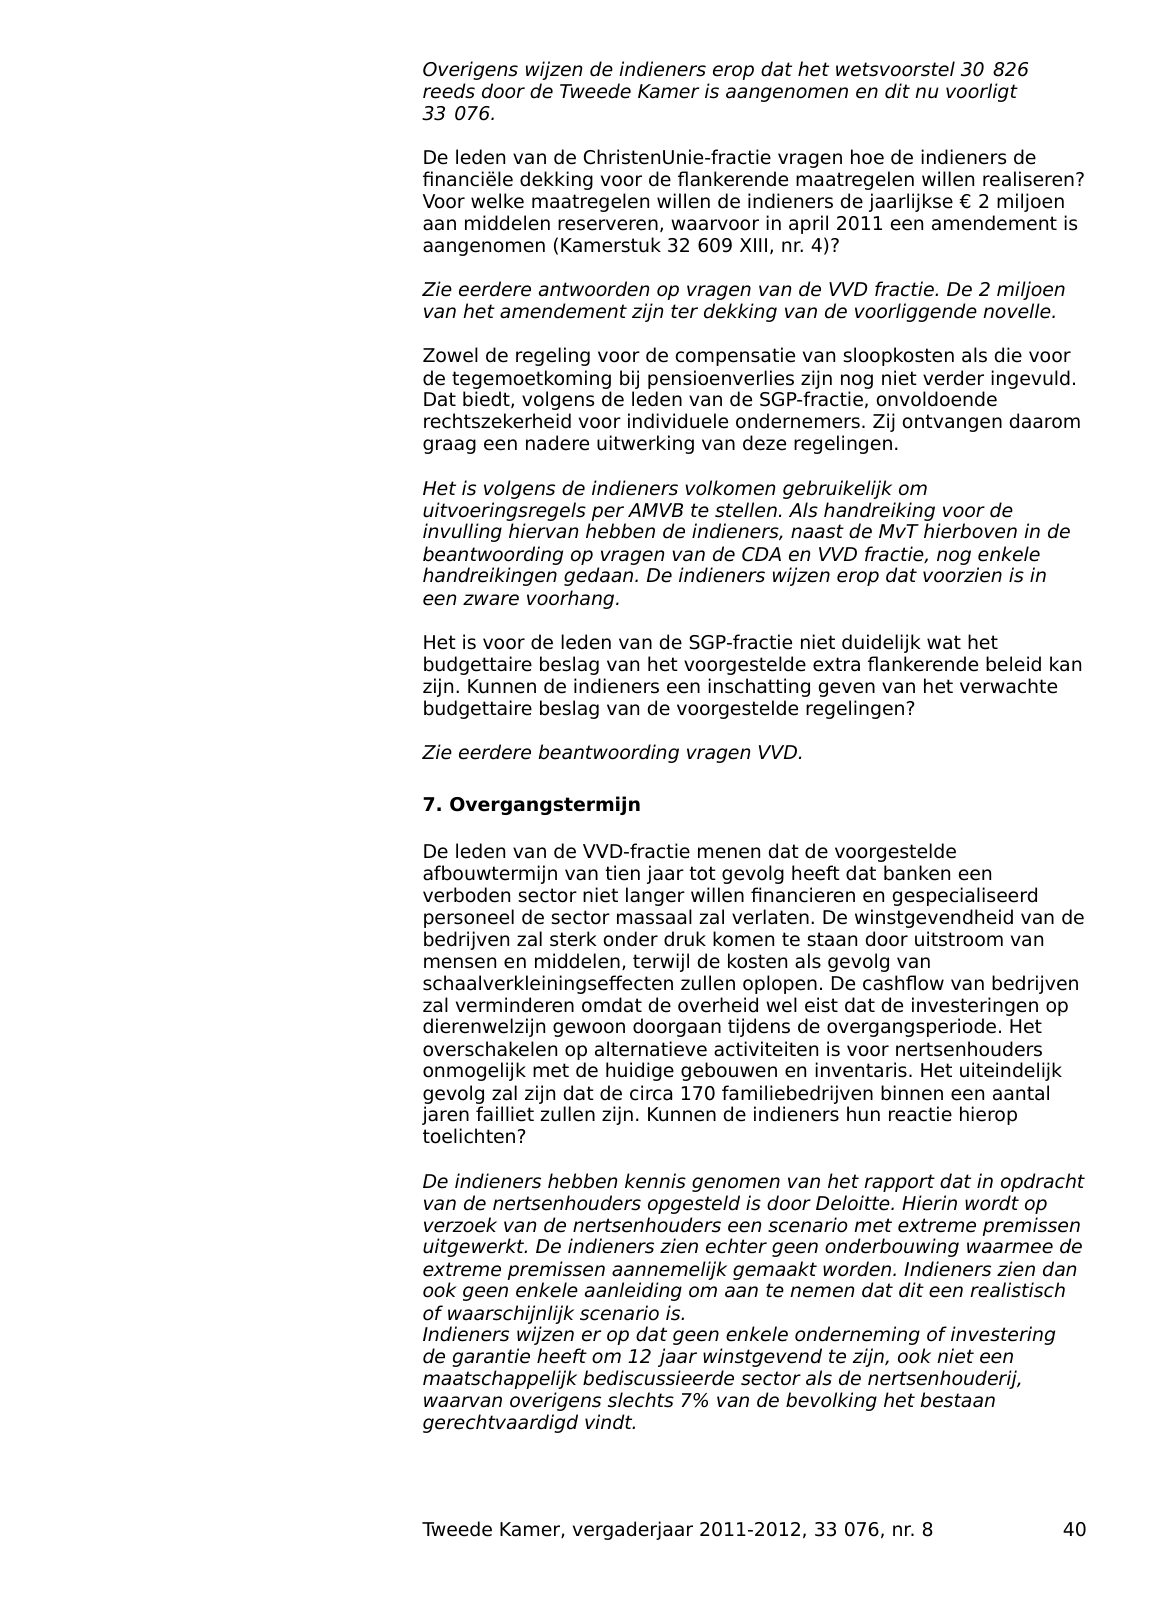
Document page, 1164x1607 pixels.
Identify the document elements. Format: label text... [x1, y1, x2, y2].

text De leden van de VVD-fractie menen dat de voorgestelde afbouwtermijn van tien jaar tot gevolg heeft dat banken een verboden sector niet langer willen financieren en gespecialiseerd personeel de sector massaal zal verlaten. De winstgevendheid van de bedrijven zal sterk onder druk komen te staan door uitstroom van mensen en middelen, terwijl de kosten als gevolg van schaalverkleiningseffecten zullen oplopen. De cashflow van bedrijven zal verminderen omdat de overheid wel eist dat de investeringen op dierenwelzijn gewoon doorgaan tijdens de overgangsperiode. Het overschakelen op alternatieve activiteiten is voor nertsenhouders onmogelijk met de huidige gebouwen en inventaris. Het uiteindelijk gevolg zal zijn dat de circa 170 familiebedrijven binnen een aantal jaren failliet zullen zijn. Kunnen de indieners hun reactie hierop toelichten? [422, 841, 1087, 1148]
text Het is voor de leden van de SGP-fractie niet duidelijk wat het budgettaire beslag van het voorgestelde extra flankerende beleid kan zijn. Kunnen de indieners een inschatting geven van het verwachte budgettaire beslag van de voorgestelde regelingen? [422, 632, 1087, 719]
text Indieners wijzen er op dat geen enkele onderneming of investering de garantie heeft om 12 jaar winstgevend te zijn, ook niet een maatschappelijk bediscussieerde sector als de nertsenhouderij, waarvan overigens slechts 7% van de bevolking het bestaan gerechtvaardigd vindt. [422, 1324, 1087, 1434]
text De leden van de ChristenUnie-fractie vragen hoe de indieners de financiële dekking voor de flankerende maatregelen willen realiseren? Voor welke maatregelen willen de indieners de jaarlijkse € 2 miljoen aan middelen reserveren, waarvoor in april 2011 een amendement is aangenomen (Kamerstuk 32 609 XIII, nr. 4)? [422, 147, 1087, 257]
text Het is volgens de indieners volkomen gebruikelijk om uitvoeringsregels per AMVB te stellen. Als handreiking voor de invulling hiervan hebben de indieners, naast de MvT hierboven in de beantwoording op vragen van de CDA en VVD fractie, nog enkele handreikingen gedaan. De indieners wijzen erop dat voorzien is in een zware voorhang. [422, 477, 1087, 609]
text Overigens wijzen de indieners erop dat het wetsvoorstel 30 826 reeds door de Tweede Kamer is aangenomen en dit nu voorligt 33 076. [422, 59, 1087, 125]
text De indieners hebben kennis genomen van het rapport dat in opdracht van de nertsenhouders opgesteld is door Deloitte. Hierin wordt op verzoek van de nertsenhouders een scenario met extreme premissen uitgewerkt. De indieners zien echter geen onderbouwing waarmee de extreme premissen aannemelijk gemaakt worden. Indieners zien dan ook geen enkele aanleiding om aan te nemen dat dit een realistisch of waarschijnlijk scenario is. [422, 1171, 1087, 1324]
subtitle 7. Overgangstermijn [422, 794, 1087, 816]
text Zowel de regeling voor de compensatie van sloopkosten als die voor de tegemoetkoming bij pensioenverlies zijn nog niet verder ingevuld. Dat biedt, volgens de leden van de SGP-fractie, onvoldoende rechtszekerheid voor individuele ondernemers. Zij ontvangen daarom graag een nadere uitwerking van deze regelingen. [422, 345, 1087, 455]
text Zie eerdere beantwoording vragen VVD. [422, 742, 1087, 764]
text Zie eerdere antwoorden op vragen van de VVD fractie. De 2 miljoen van het amendement zijn ter dekking van de voorliggende novelle. [422, 279, 1087, 323]
